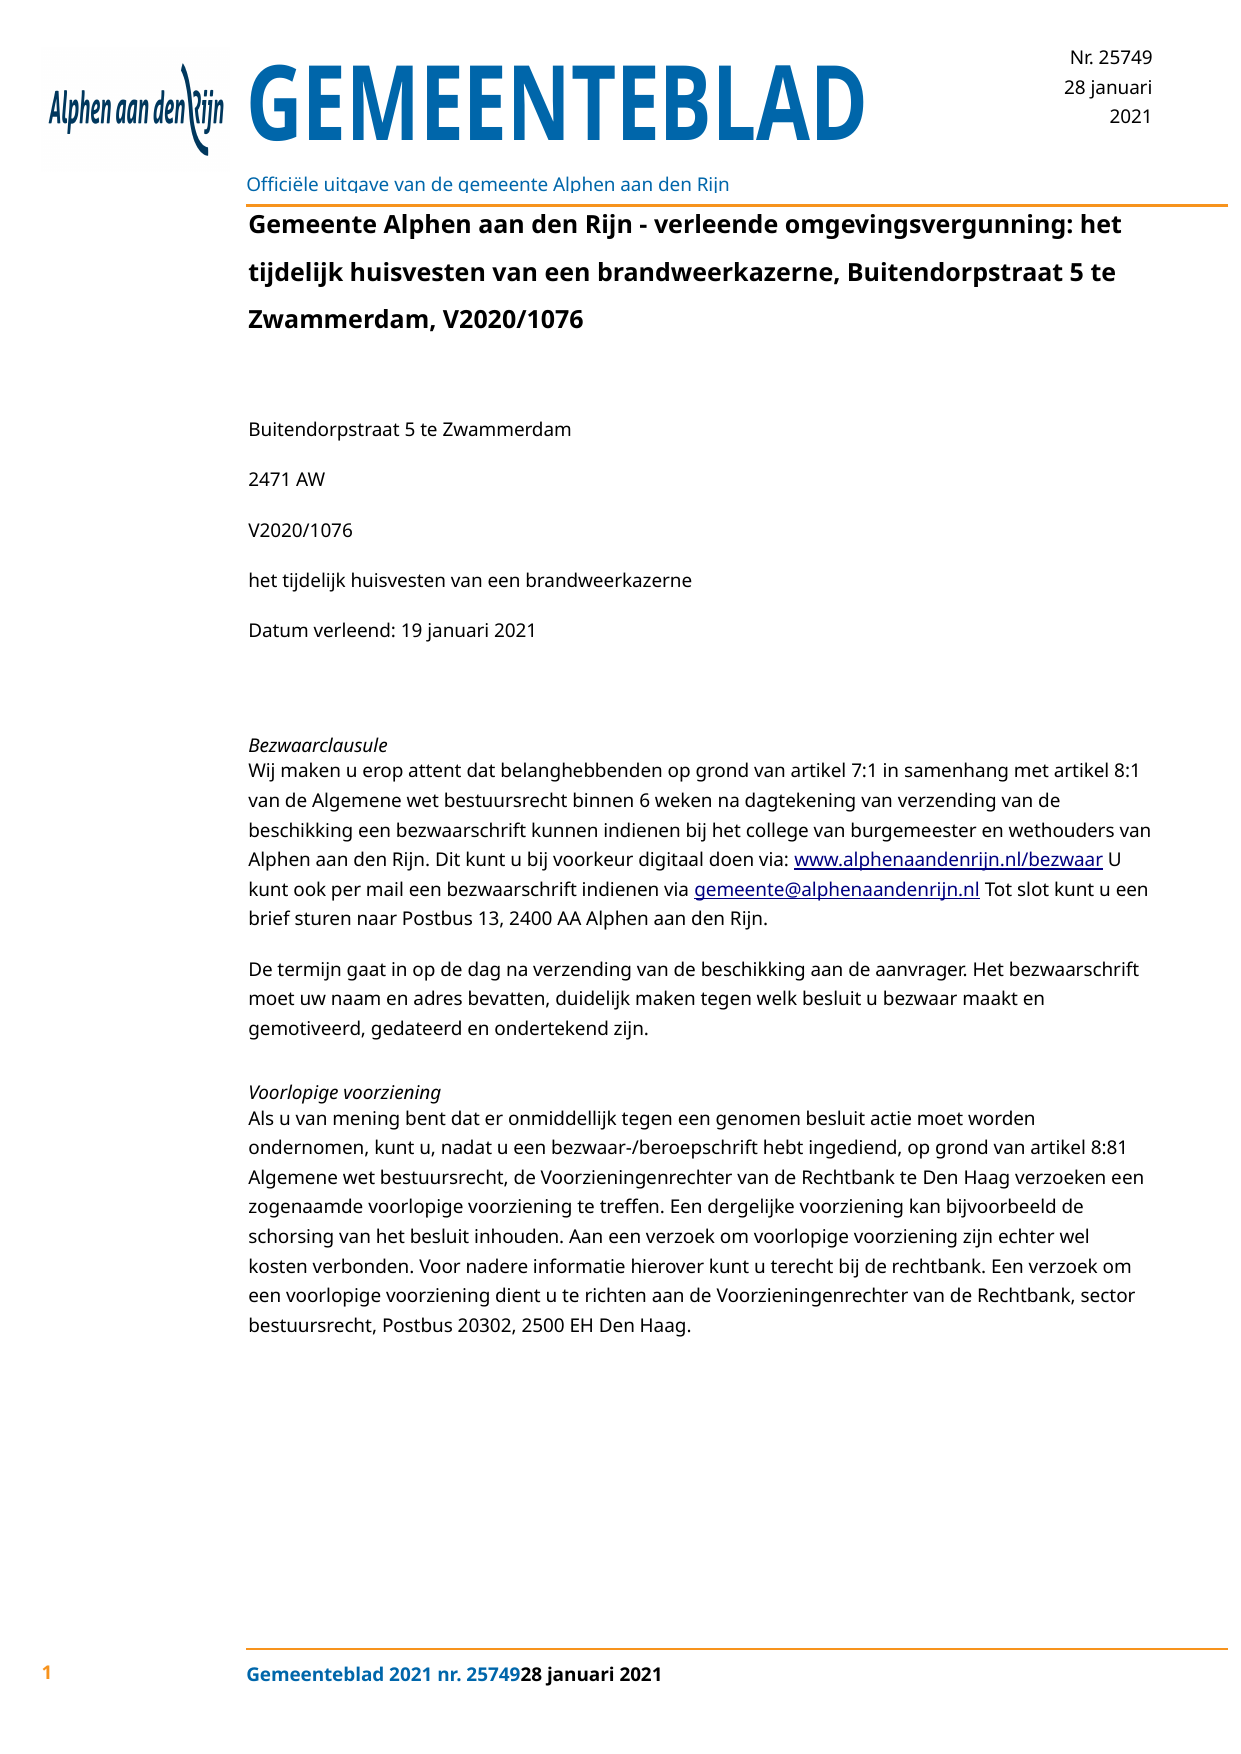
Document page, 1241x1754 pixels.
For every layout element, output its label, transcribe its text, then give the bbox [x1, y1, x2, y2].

text V2020/1076 [248, 517, 1152, 542]
text Voorlopige voorziening [248, 1079, 1152, 1105]
text Gemeente Alphen aan den Rijn - verleende omgevingsvergunning: het tijdelijk huisvesten van een brandweerkazerne, Buitendorpstraat 5 te Zwammerdam, V2020/1076 [248, 207, 1152, 336]
text De termijn gaat in op de dag na verzending van de beschikking aan de aanvrager. Het bezwaarschrift moet uw naam en adres bevatten, duidelijk maken tegen welk besluit u bezwaar maakt en gemotiveerd, gedateerd en ondertekend zijn. [248, 956, 1152, 1041]
text Als u van mening bent dat er onmiddellijk tegen een genomen besluit actie moet worden ondernomen, kunt u, nadat u een bezwaar-/beroepschrift hebt ingediend, op grond van artikel 8:81 Algemene wet bestuursrecht, de Voorzieningenrechter van de Rechtbank te Den Haag verzoeken een zogenaamde voorlopige voorziening te treffen. Een dergelijke voorziening kan bijvoorbeeld de schorsing van het besluit inhouden. Aan een verzoek om voorlopige voorziening zijn echter wel kosten verbonden. Voor nadere informatie hierover kunt u terecht bij de rechtbank. Een verzoek om een voorlopige voorziening dient u te richten aan de Voorzieningenrechter van de Rechtbank, sector bestuursrecht, Postbus 20302, 2500 EH Den Haag. [248, 1105, 1152, 1338]
text Buitendorpstraat 5 te Zwammerdam [248, 416, 1152, 442]
text het tijdelijk huisvesten van een brandweerkazerne [248, 567, 1152, 593]
text Wij maken u erop attent dat belanghebbenden op grond van artikel 7:1 in samenhang met artikel 8:1 van de Algemene wet bestuursrecht binnen 6 weken na dagtekening van verzending van de beschikking een bezwaarschrift kunnen indienen bij het college van burgemeester en wethouders van Alphen aan den Rijn. Dit kunt u bij voorkeur digitaal doen via: www.alphenaandenrijn.nl/bezwaar U kunt ook per mail een bezwaarschrift indienen via gemeente@alphenaandenrijn.nl Tot slot kunt u een brief sturen naar Postbus 13, 2400 AA Alphen aan den Rijn. [248, 758, 1152, 931]
text Datum verleend: 19 januari 2021 [248, 618, 1152, 643]
text Bezwaarclausule [248, 732, 1152, 758]
picture [41, 47, 231, 172]
text 2471 AW [248, 466, 1152, 492]
